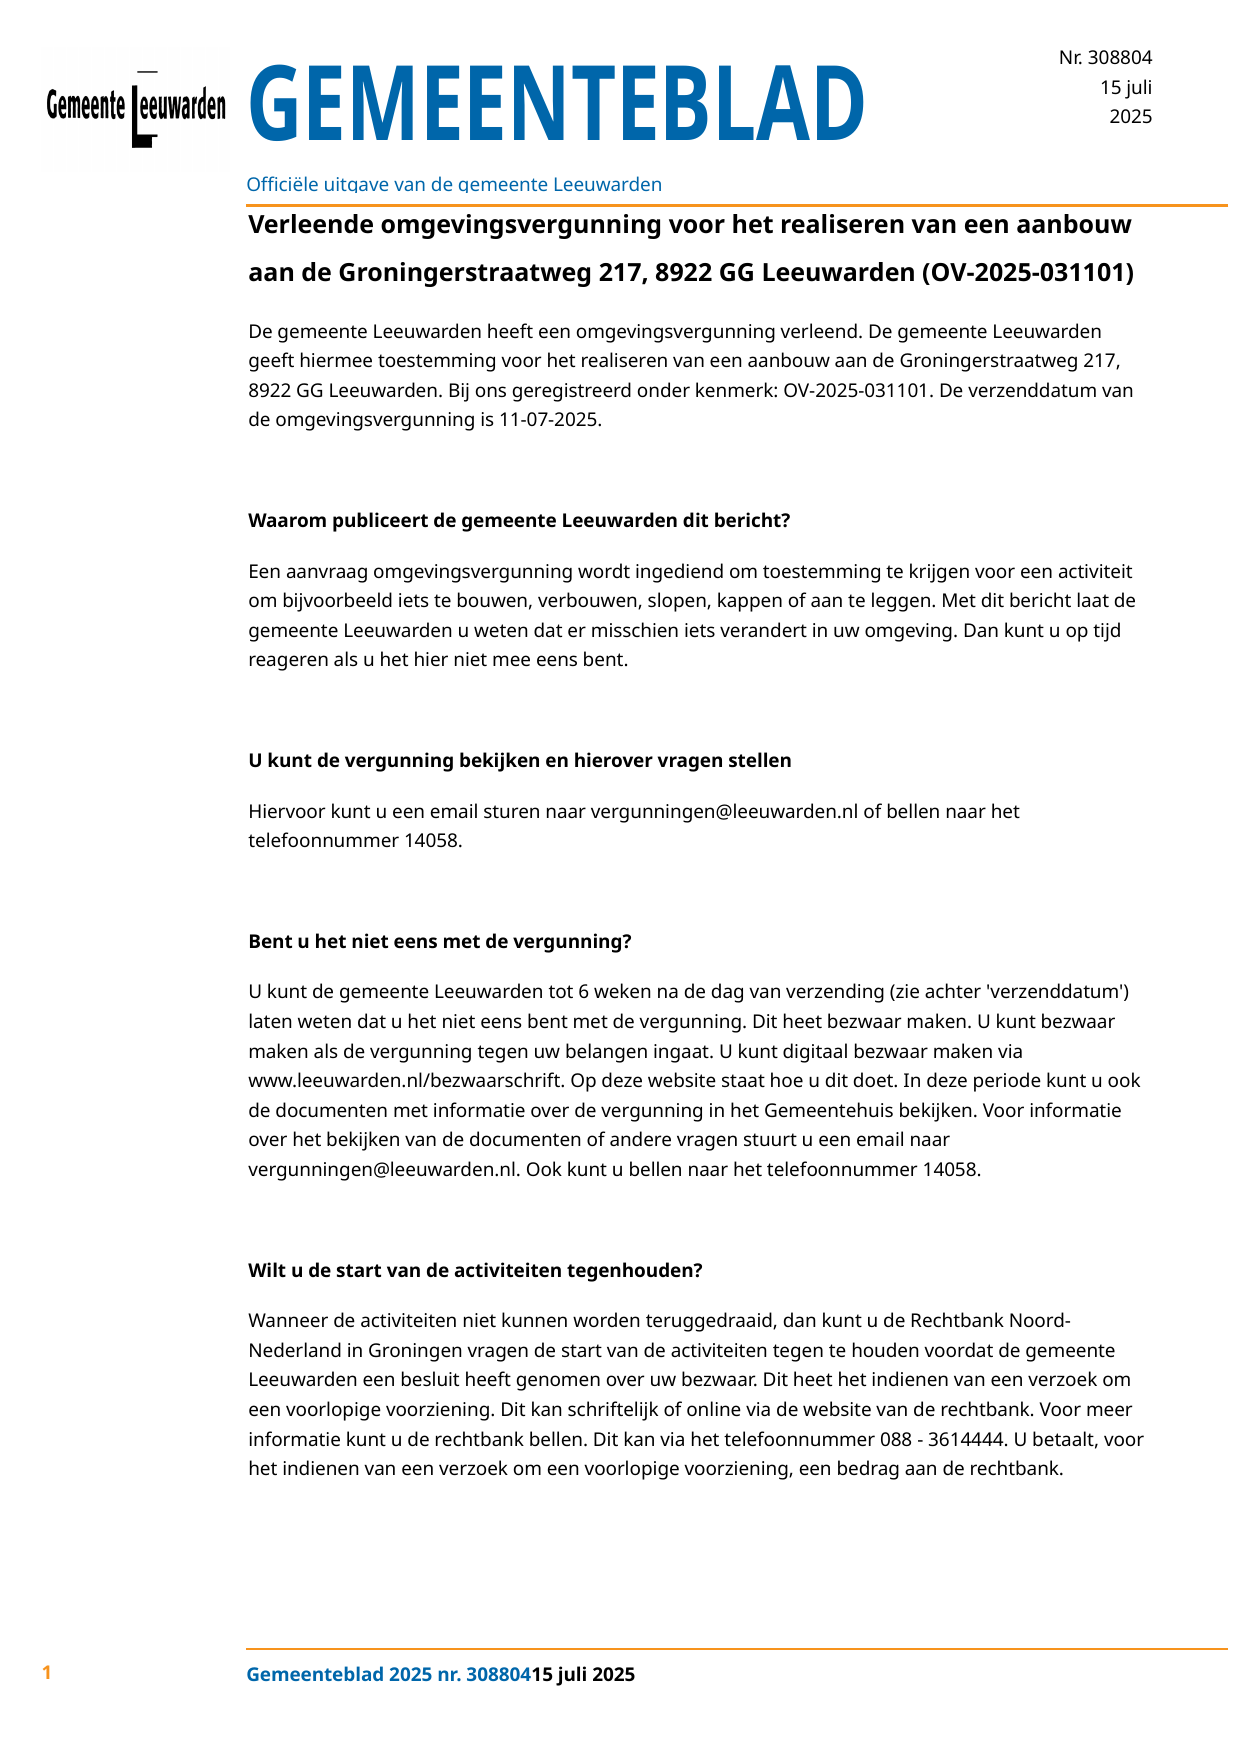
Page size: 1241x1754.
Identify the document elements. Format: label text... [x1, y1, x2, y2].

text Waarom publiceert de gemeente Leeuwarden dit bericht? [248, 507, 1152, 533]
text De gemeente Leeuwarden heeft een omgevingsvergunning verleend. De gemeente Leeuwarden geeft hiermee toestemming voor het realiseren van een aanbouw aan de Groningerstraatweg 217, 8922 GG Leeuwarden. Bij ons geregistreerd onder kenmerk: OV-2025-031101. De verzenddatum van de omgevingsvergunning is 11-07-2025. [248, 318, 1152, 432]
picture [41, 47, 231, 172]
text Wanneer de activiteiten niet kunnen worden teruggedraaid, dan kunt u de Rechtbank Noord-Nederland in Groningen vragen de start van de activiteiten tegen te houden voordat de gemeente Leeuwarden een besluit heeft genomen over uw bezwaar. Dit heet het indienen van een verzoek om een voorlopige voorziening. Dit kan schriftelijk of online via de website van de rechtbank. Voor meer informatie kunt u de rechtbank bellen. Dit kan via het telefoonnummer 088 - 3614444. U betaalt, voor het indienen van een verzoek om een voorlopige voorziening, een bedrag aan de rechtbank. [248, 1307, 1152, 1481]
text Verleende omgevingsvergunning voor het realiseren van een aanbouw aan de Groningerstraatweg 217, 8922 GG Leeuwarden (OV-2025-031101) [248, 207, 1152, 288]
text Een aanvraag omgevingsvergunning wordt ingediend om toestemming te krijgen voor een activiteit om bijvoorbeeld iets te bouwen, verbouwen, slopen, kappen of aan te leggen. Met dit bericht laat de gemeente Leeuwarden u weten dat er misschien iets verandert in uw omgeving. Dan kunt u op tijd reageren als u het hier niet mee eens bent. [248, 558, 1152, 672]
text U kunt de vergunning bekijken en hierover vragen stellen [248, 747, 1152, 773]
text U kunt de gemeente Leeuwarden tot 6 weken na de dag van verzending (zie achter 'verzenddatum') laten weten dat u het niet eens bent met de vergunning. Dit heet bezwaar maken. U kunt bezwaar maken als de vergunning tegen uw belangen ingaat. U kunt digitaal bezwaar maken via www.leeuwarden.nl/bezwaarschrift. Op deze website staat hoe u dit doet. In deze periode kunt u ook de documenten met informatie over de vergunning in het Gemeentehuis bekijken. Voor informatie over het bekijken van de documenten of andere vragen stuurt u een email naar vergunningen@leeuwarden.nl. Ook kunt u bellen naar het telefoonnummer 14058. [248, 979, 1152, 1182]
text Bent u het niet eens met de vergunning? [248, 928, 1152, 954]
text Wilt u de start van de activiteiten tegenhouden? [248, 1257, 1152, 1283]
text Hiervoor kunt u een email sturen naar vergunningen@leeuwarden.nl of bellen naar het telefoonnummer 14058. [248, 798, 1152, 853]
